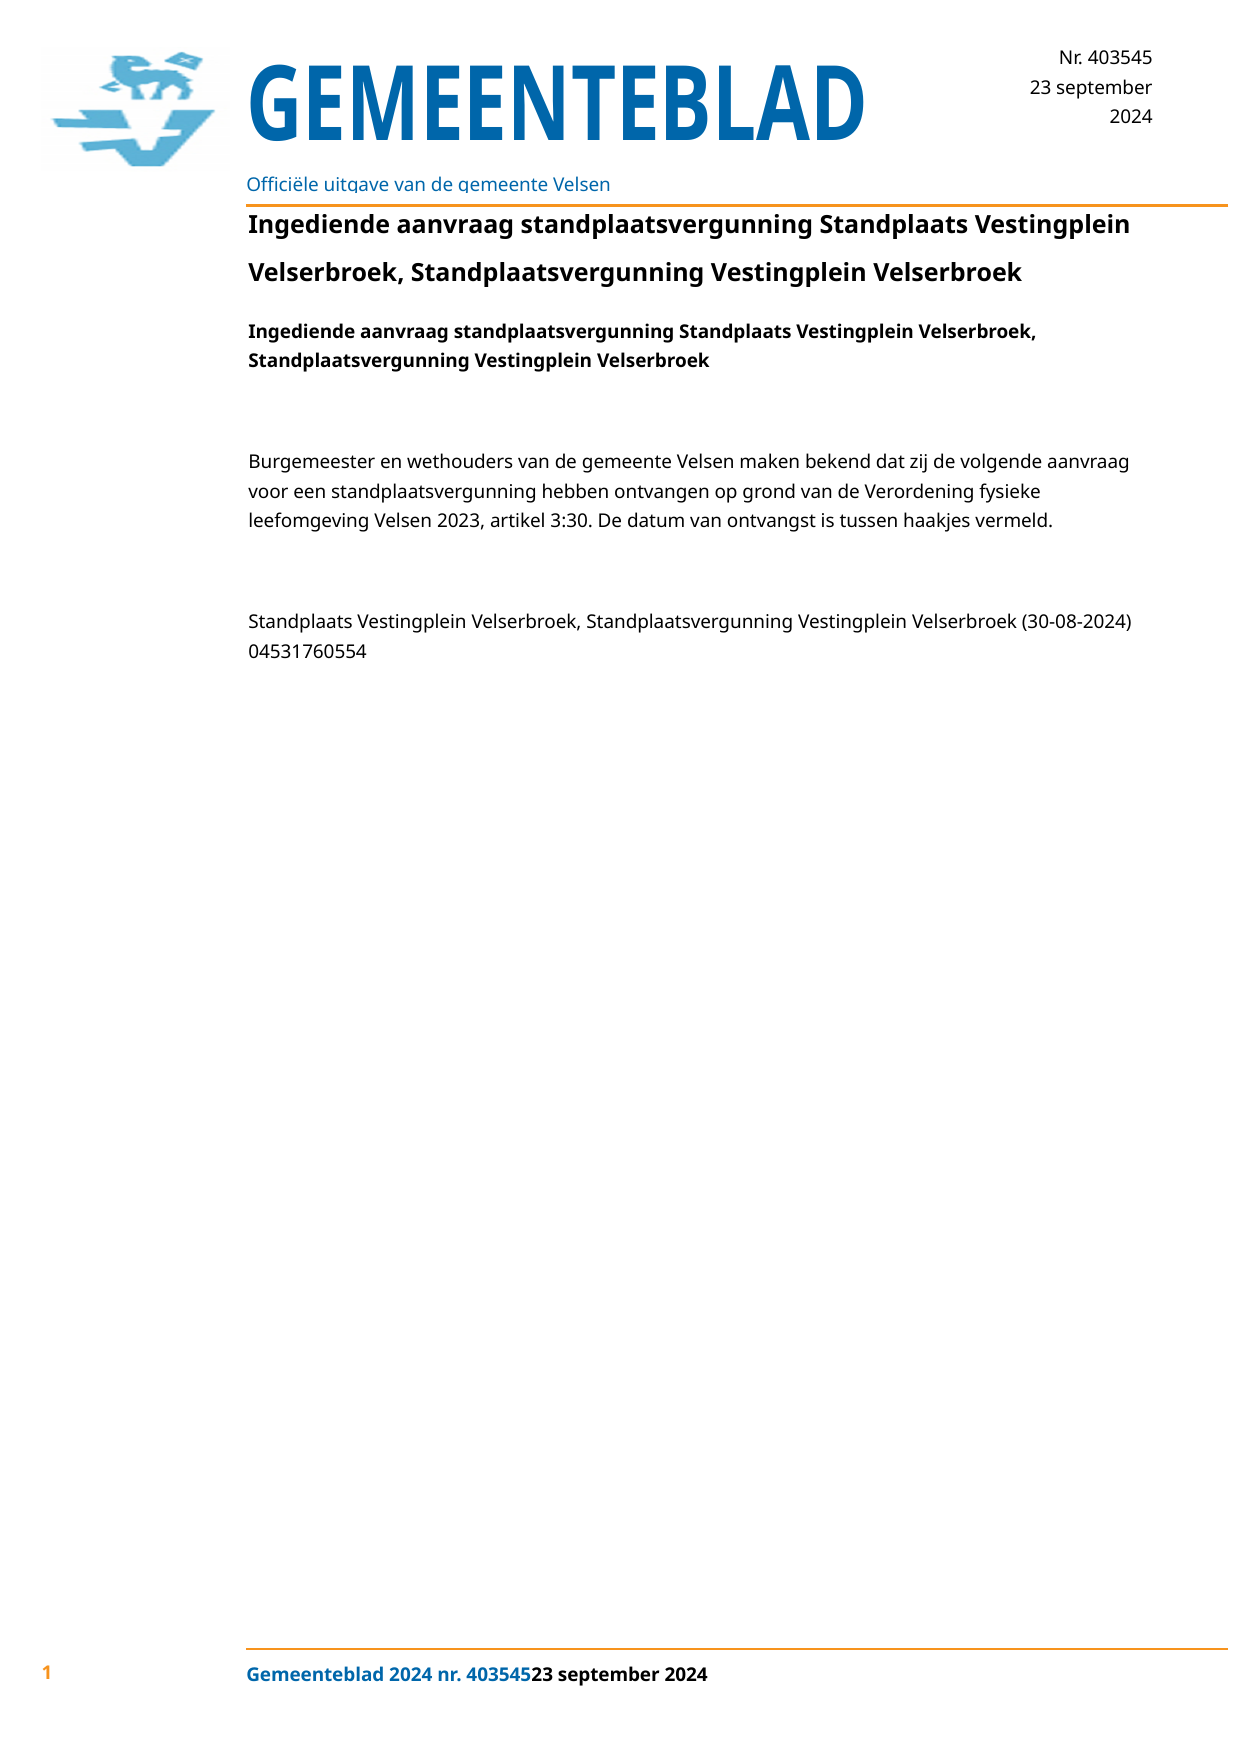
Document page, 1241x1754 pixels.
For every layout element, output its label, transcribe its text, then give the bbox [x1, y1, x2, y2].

text Standplaats Vestingplein Velserbroek, Standplaatsvergunning Vestingplein Velserbroek (30-08-2024) 04531760554 [248, 608, 1152, 664]
text Ingediende aanvraag standplaatsvergunning Standplaats Vestingplein Velserbroek, Standplaatsvergunning Vestingplein Velserbroek [248, 207, 1152, 288]
text Burgemeester en wethouders van de gemeente Velsen maken bekend dat zij de volgende aanvraag voor een standplaatsvergunning hebben ontvangen op grond van de Verordening fysieke leefomgeving Velsen 2023, artikel 3:30. De datum van ontvangst is tussen haakjes vermeld. [248, 448, 1152, 533]
text Ingediende aanvraag standplaatsvergunning Standplaats Vestingplein Velserbroek, Standplaatsvergunning Vestingplein Velserbroek [248, 318, 1152, 373]
picture [41, 47, 231, 172]
